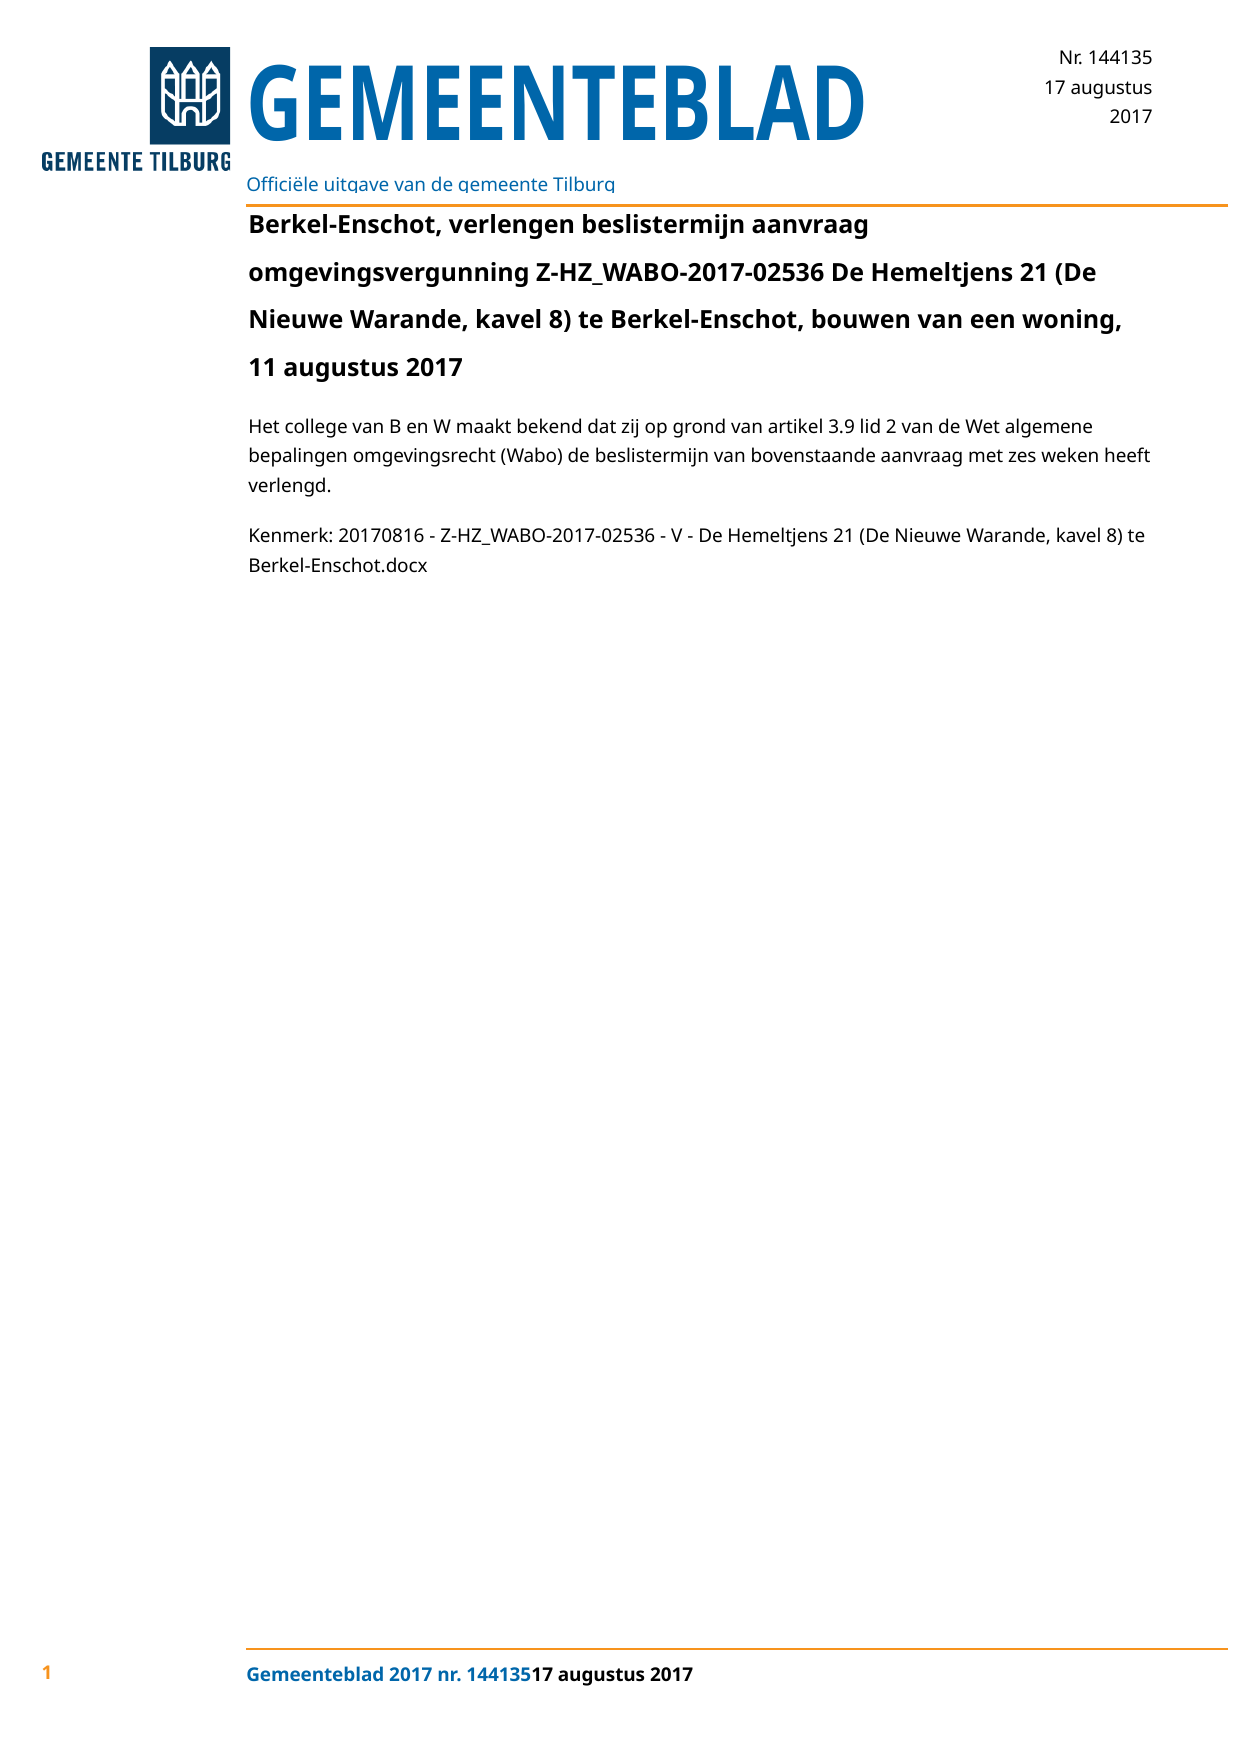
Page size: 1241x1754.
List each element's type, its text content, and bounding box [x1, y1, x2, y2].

text Kenmerk: 20170816 - Z-HZ_WABO-2017-02536 - V - De Hemeltjens 21 (De Nieuwe Warande, kavel 8) te Berkel-Enschot.docx [248, 523, 1152, 578]
text Het college van B en W maakt bekend dat zij op grond van artikel 3.9 lid 2 van de Wet algemene bepalingen omgevingsrecht (Wabo) de beslistermijn van bovenstaande aanvraag met zes weken heeft verlengd. [248, 413, 1152, 498]
text Berkel-Enschot, verlengen beslistermijn aanvraag omgevingsvergunning Z-HZ_WABO-2017-02536 De Hemeltjens 21 (De Nieuwe Warande, kavel 8) te Berkel-Enschot, bouwen van een woning, 11 augustus 2017 [248, 207, 1152, 384]
picture [41, 47, 231, 172]
